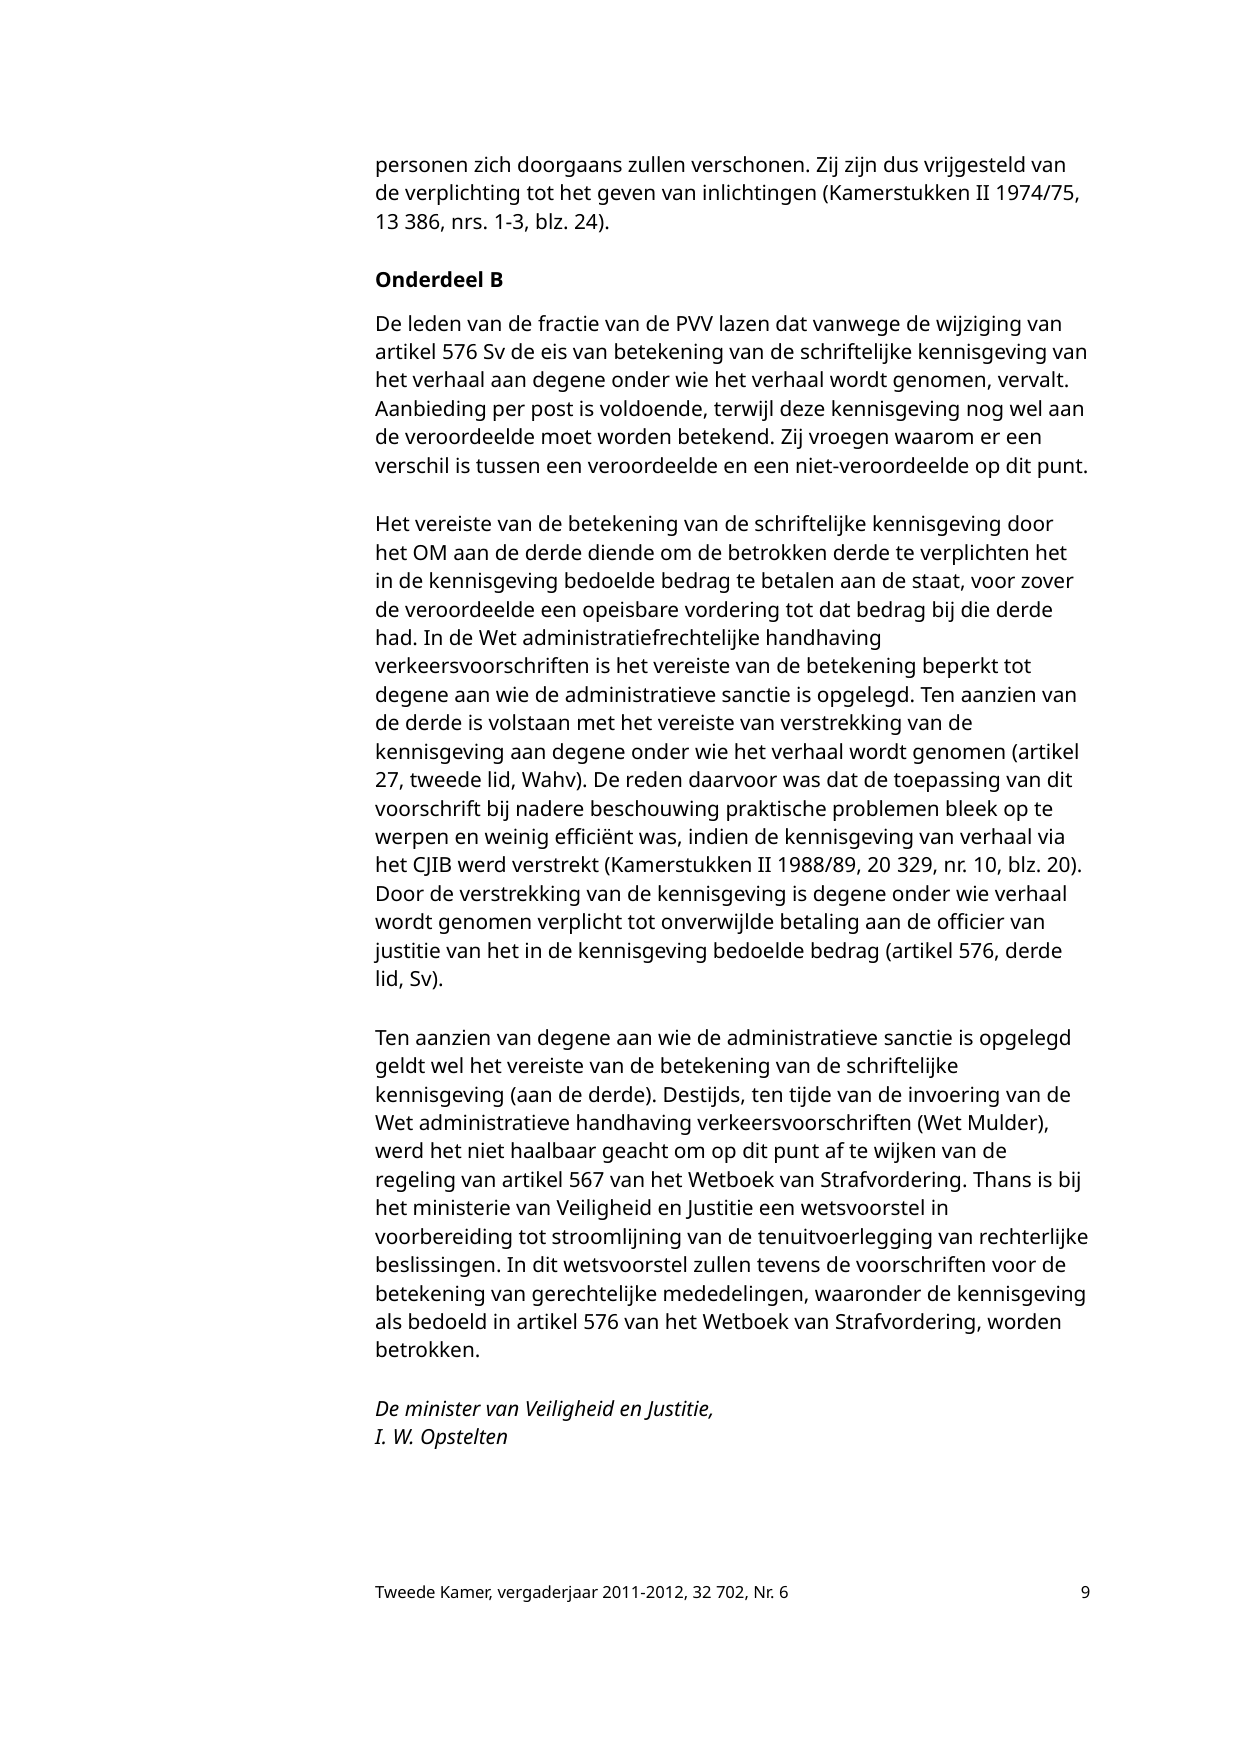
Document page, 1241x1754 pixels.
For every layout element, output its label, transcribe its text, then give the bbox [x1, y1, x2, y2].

text personen zich doorgaans zullen verschonen. Zij zijn dus vrijgesteld van de verplichting tot het geven van inlichtingen (Kamerstukken II 1974/75, 13 386, nrs. 1-3, blz. 24). [375, 150, 1090, 235]
text Ten aanzien van degene aan wie de administratieve sanctie is opgelegd geldt wel het vereiste van de betekening van de schriftelijke kennisgeving (aan de derde). Destijds, ten tijde van de invoering van de Wet administratieve handhaving verkeersvoorschriften (Wet Mulder), werd het niet haalbaar geacht om op dit punt af te wijken van de regeling van artikel 567 van het Wetboek van Strafvordering. Thans is bij het ministerie van Veiligheid en Justitie een wetsvoorstel in voorbereiding tot stroomlijning van de tenuitvoerlegging van rechterlijke beslissingen. In dit wetsvoorstel zullen tevens de voorschriften voor de betekening van gerechtelijke mededelingen, waaronder de kennisgeving als bedoeld in artikel 576 van het Wetboek van Strafvordering, worden betrokken. [375, 1023, 1090, 1364]
text Onderdeel B [375, 265, 1090, 294]
text De minister van Veiligheid en Justitie, [375, 1394, 1090, 1422]
text Het vereiste van de betekening van de schriftelijke kennisgeving door het OM aan de derde diende om de betrokken derde te verplichten het in de kennisgeving bedoelde bedrag te betalen aan de staat, voor zover de veroordeelde een opeisbare vordering tot dat bedrag bij die derde had. In de Wet administratiefrechtelijke handhaving verkeersvoorschriften is het vereiste van de betekening beperkt tot degene aan wie de administratieve sanctie is opgelegd. Ten aanzien van de derde is volstaan met het vereiste van verstrekking van de kennisgeving aan degene onder wie het verhaal wordt genomen (artikel 27, tweede lid, Wahv). De reden daarvoor was dat de toepassing van dit voorschrift bij nadere beschouwing praktische problemen bleek op te werpen en weinig efficiënt was, indien de kennisgeving van verhaal via het CJIB werd verstrekt (Kamerstukken II 1988/89, 20 329, nr. 10, blz. 20). Door de verstrekking van de kennisgeving is degene onder wie verhaal wordt genomen verplicht tot onverwijlde betaling aan de officier van justitie van het in de kennisgeving bedoelde bedrag (artikel 576, derde lid, Sv). [375, 509, 1090, 993]
text De leden van de fractie van de PVV lazen dat vanwege de wijziging van artikel 576 Sv de eis van betekening van de schriftelijke kennisgeving van het verhaal aan degene onder wie het verhaal wordt genomen, vervalt. Aanbieding per post is voldoende, terwijl deze kennisgeving nog wel aan de veroordeelde moet worden betekend. Zij vroegen waarom er een verschil is tussen een veroordeelde en een niet-veroordeelde op dit punt. [375, 309, 1090, 479]
text I. W. Opstelten [375, 1422, 1090, 1451]
